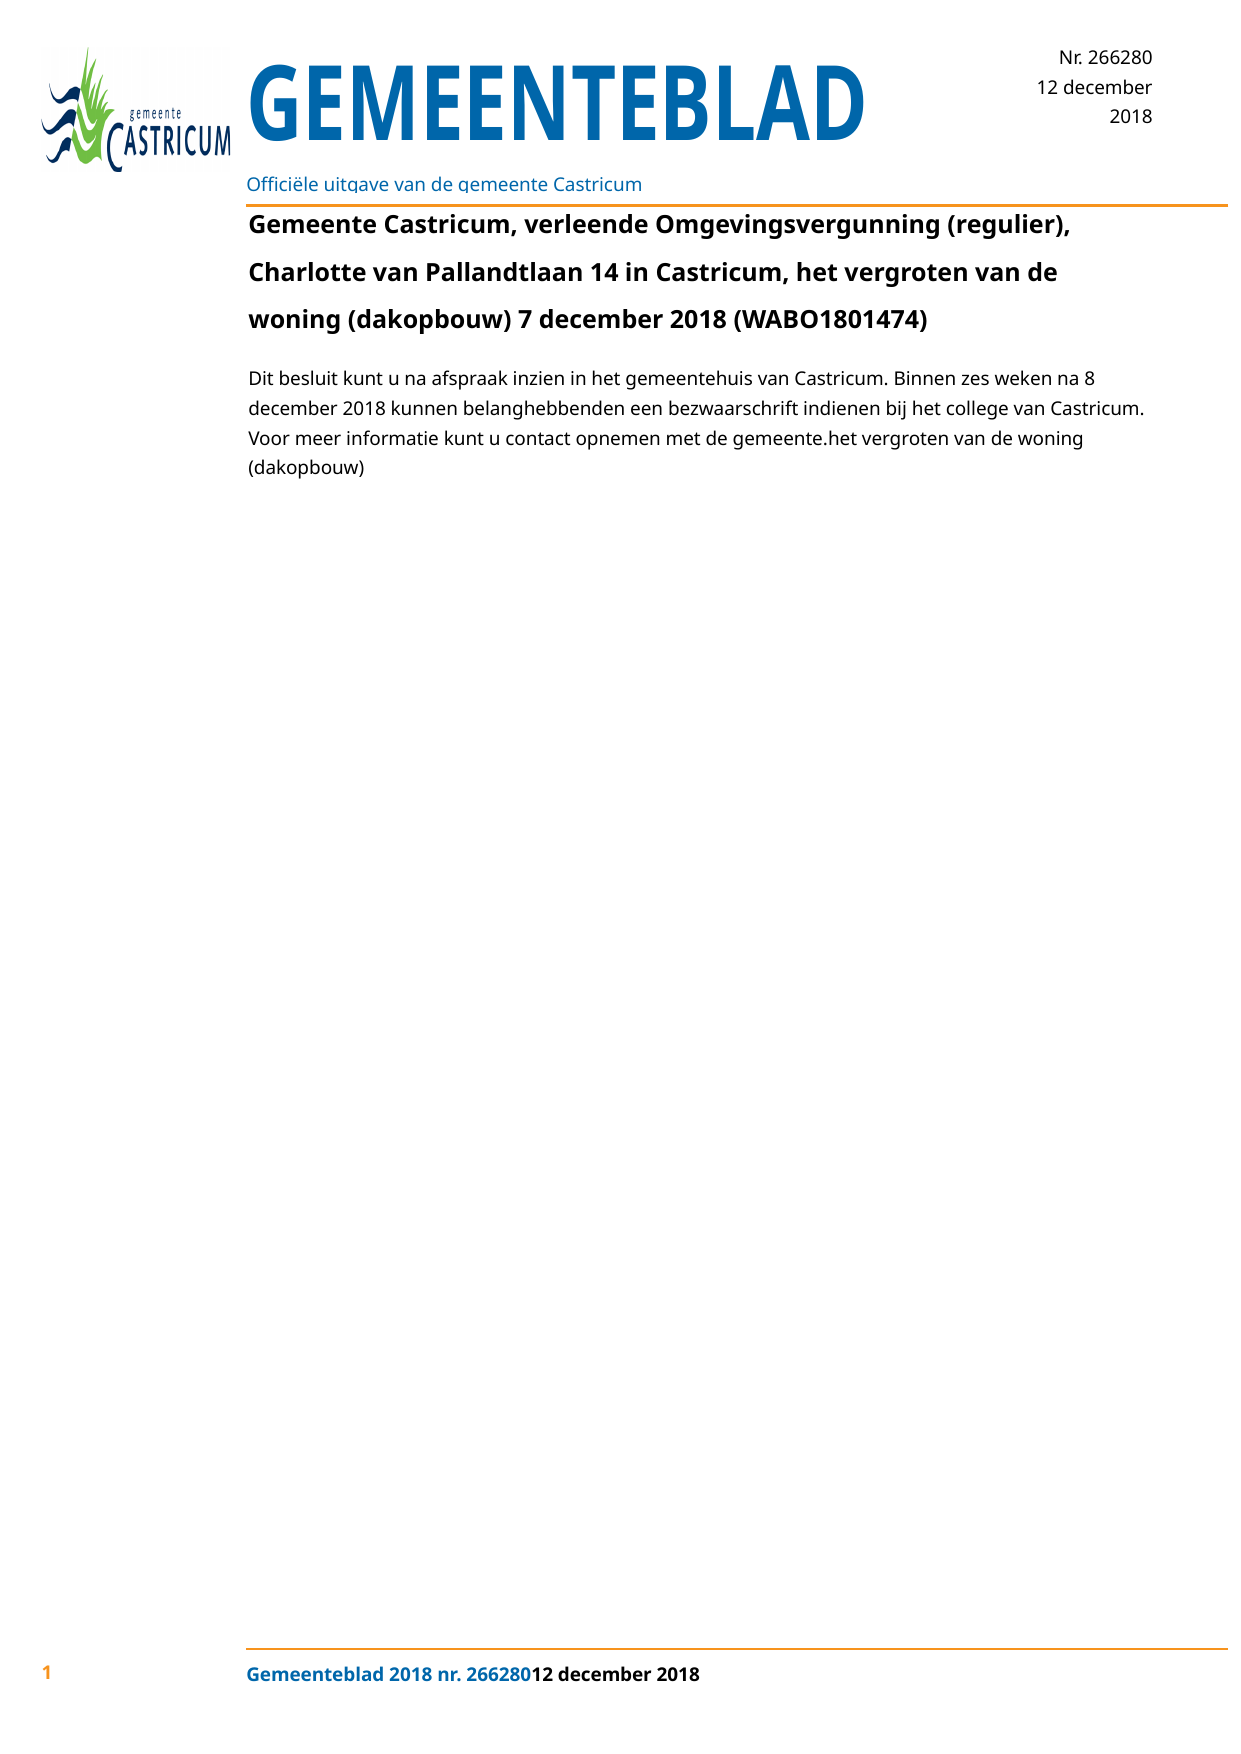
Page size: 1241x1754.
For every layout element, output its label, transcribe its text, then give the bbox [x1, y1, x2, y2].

text Gemeente Castricum, verleende Omgevingsvergunning (regulier), Charlotte van Pallandtlaan 14 in Castricum, het vergroten van de woning (dakopbouw) 7 december 2018 (WABO1801474) [248, 207, 1152, 336]
picture [41, 47, 231, 172]
text Dit besluit kunt u na afspraak inzien in het gemeentehuis van Castricum. Binnen zes weken na 8 december 2018 kunnen belanghebbenden een bezwaarschrift indienen bij het college van Castricum. Voor meer informatie kunt u contact opnemen met de gemeente.het vergroten van de woning (dakopbouw) [248, 366, 1152, 480]
